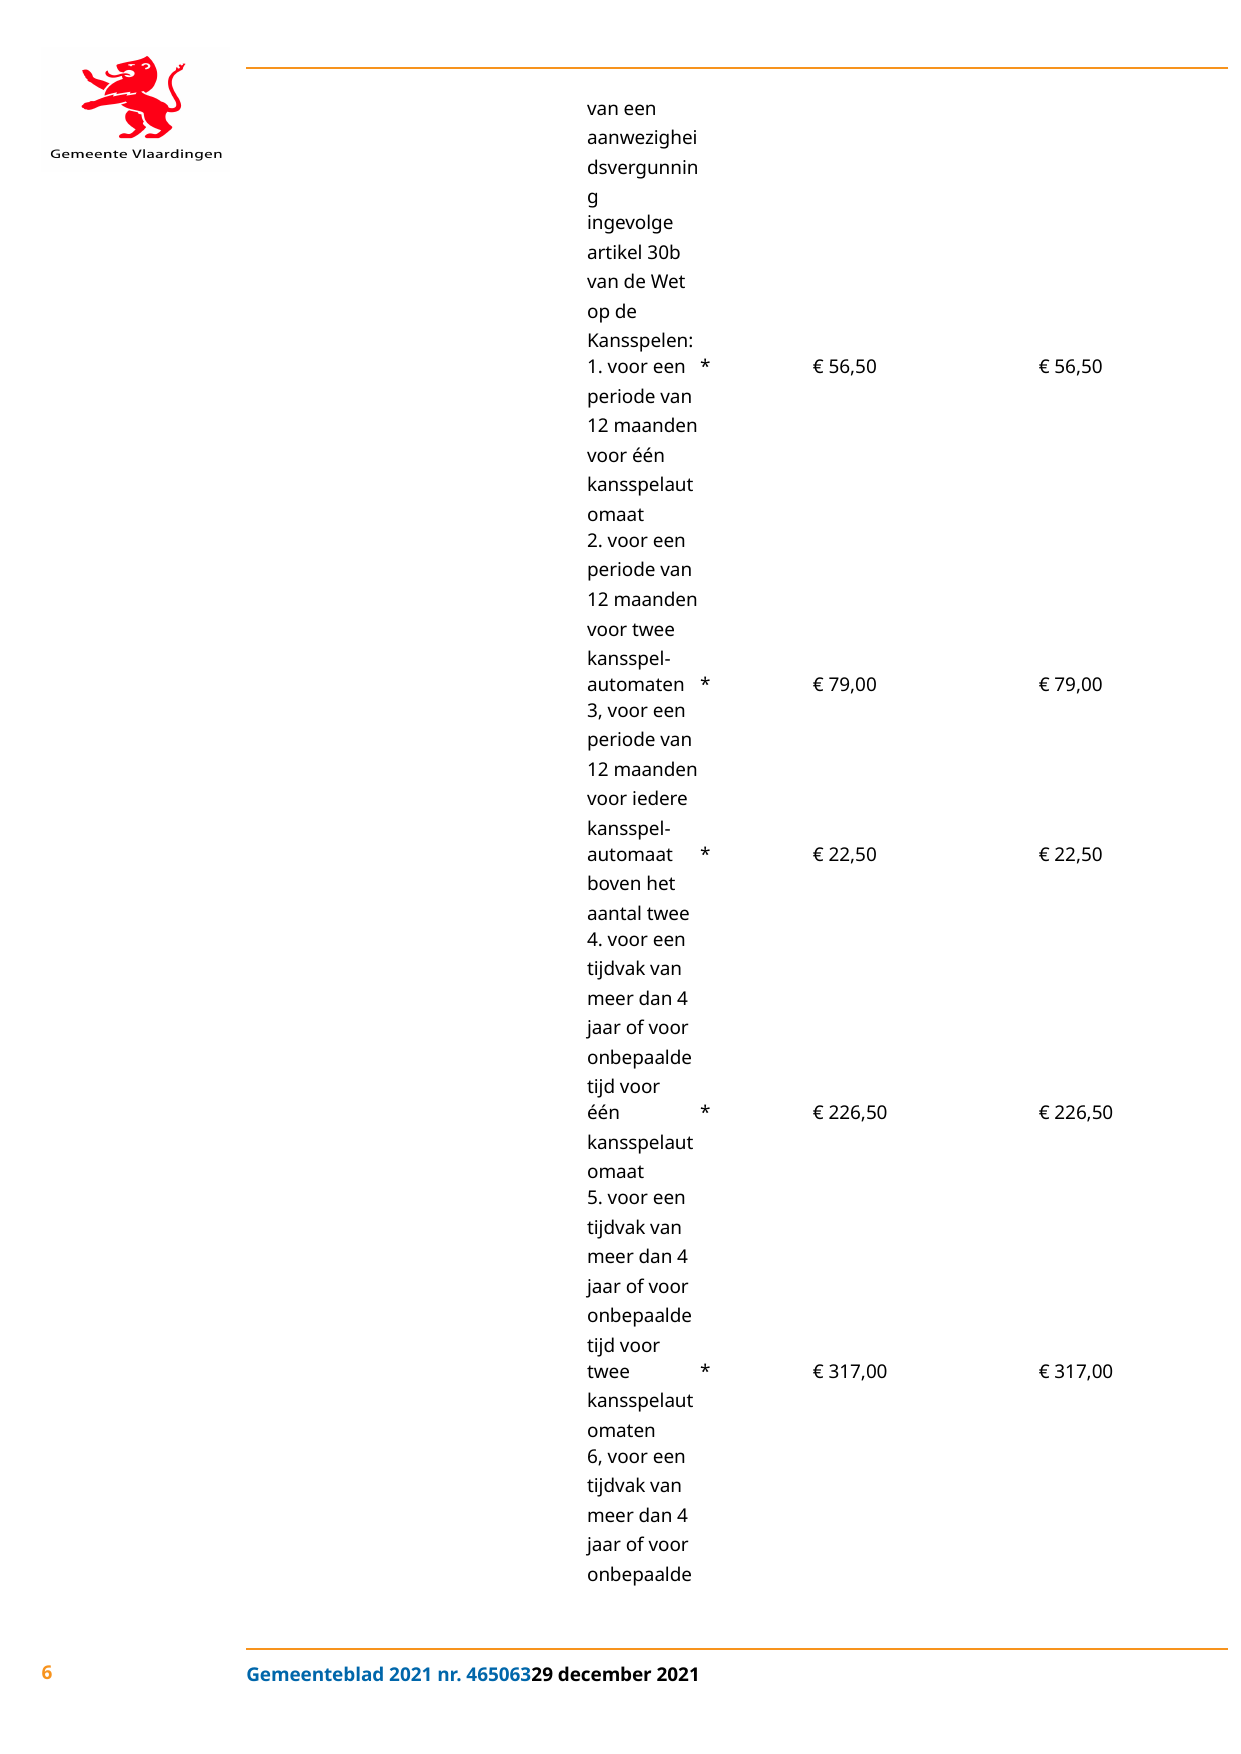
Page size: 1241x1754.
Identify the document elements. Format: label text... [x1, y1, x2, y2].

table_cell € 317,00 [1039, 1358, 1152, 1443]
table_cell 4. voor een tijdvak van meer dan 4 jaar of voor onbepaalde tijd voor [587, 926, 700, 1099]
table_cell [813, 527, 926, 671]
table_cell * [700, 1358, 813, 1443]
table_cell [248, 671, 361, 697]
table_cell * [700, 353, 813, 527]
table_cell [361, 527, 474, 671]
table_cell [248, 1099, 361, 1184]
table_cell [361, 1443, 474, 1587]
table_cell [474, 1443, 587, 1587]
table_cell [926, 95, 1038, 209]
table_cell 3, voor een periode van 12 maanden voor iedere kansspel- [587, 697, 700, 841]
table_cell [474, 1358, 587, 1443]
table_cell [248, 1443, 361, 1587]
table_cell [474, 697, 587, 841]
table_cell [361, 926, 474, 1099]
table_cell 1. voor een periode van 12 maanden voor één kansspelautomaat [587, 353, 700, 527]
table_cell [361, 1358, 474, 1443]
table_cell van een aanwezigheidsvergunning [587, 95, 700, 209]
table_cell € 56,50 [1039, 353, 1152, 527]
table_cell [1039, 926, 1152, 1099]
table_cell [926, 527, 1038, 671]
table_cell [248, 353, 361, 527]
table_cell € 56,50 [813, 353, 926, 527]
table_cell [361, 697, 474, 841]
table_cell [1039, 209, 1152, 353]
table_cell automaat boven het aantal twee [587, 841, 700, 926]
table_cell [700, 209, 813, 353]
table_cell [361, 1184, 474, 1358]
table_cell [700, 527, 813, 671]
table_cell [474, 926, 587, 1099]
picture [41, 47, 231, 172]
table_cell [926, 1099, 1038, 1184]
table_cell [361, 209, 474, 353]
table_cell € 22,50 [1039, 841, 1152, 926]
table_cell [361, 1099, 474, 1184]
table_cell * [700, 841, 813, 926]
table_cell [248, 1358, 361, 1443]
table_cell [474, 1184, 587, 1358]
table_cell [361, 671, 474, 697]
table_cell ingevolge artikel 30b van de Wet op de Kansspelen: [587, 209, 700, 353]
table_cell [926, 1443, 1038, 1587]
table_cell * [700, 1099, 813, 1184]
table_cell [700, 697, 813, 841]
table_cell één kansspelautomaat [587, 1099, 700, 1184]
table_cell [361, 841, 474, 926]
table_cell [248, 841, 361, 926]
table_cell [700, 95, 813, 209]
table_cell [474, 841, 587, 926]
table_cell [700, 1443, 813, 1587]
table_cell [248, 926, 361, 1099]
table_cell [474, 95, 587, 209]
table_cell [248, 697, 361, 841]
table_cell [926, 1358, 1038, 1443]
table_cell [474, 353, 587, 527]
table_cell [248, 1184, 361, 1358]
table_cell [361, 95, 474, 209]
table_cell [813, 1184, 926, 1358]
table_cell [1039, 95, 1152, 209]
table_cell [813, 926, 926, 1099]
table_cell [926, 353, 1038, 527]
table_cell 6, voor een tijdvak van meer dan 4 jaar of voor onbepaalde [587, 1443, 700, 1587]
table_cell [813, 209, 926, 353]
table_cell 2. voor een periode van 12 maanden voor twee kansspel- [587, 527, 700, 671]
table_cell [248, 209, 361, 353]
table_cell [474, 209, 587, 353]
table_cell [926, 209, 1038, 353]
table_cell [926, 926, 1038, 1099]
table_cell automaten [587, 671, 700, 697]
table_cell € 317,00 [813, 1358, 926, 1443]
table_cell [474, 1099, 587, 1184]
table_cell [813, 95, 926, 209]
table_cell [926, 1184, 1038, 1358]
table_cell € 226,50 [1039, 1099, 1152, 1184]
table_cell [926, 841, 1038, 926]
table_cell [926, 671, 1038, 697]
table_cell [1039, 527, 1152, 671]
table_cell [248, 527, 361, 671]
table_cell [248, 95, 361, 209]
table_cell * [700, 671, 813, 697]
table_cell [361, 353, 474, 527]
table_cell [1039, 697, 1152, 841]
table_cell € 79,00 [1039, 671, 1152, 697]
table_cell [813, 697, 926, 841]
table_cell [474, 671, 587, 697]
table_cell [926, 697, 1038, 841]
table_cell [1039, 1184, 1152, 1358]
table_cell twee kansspelautomaten [587, 1358, 700, 1443]
table_cell [700, 1184, 813, 1358]
table_cell 5. voor een tijdvak van meer dan 4 jaar of voor onbepaalde tijd voor [587, 1184, 700, 1358]
table_cell [700, 926, 813, 1099]
table_cell [813, 1443, 926, 1587]
table_cell € 226,50 [813, 1099, 926, 1184]
table_cell [474, 527, 587, 671]
table_cell [1039, 1443, 1152, 1587]
table_cell € 22,50 [813, 841, 926, 926]
table_cell € 79,00 [813, 671, 926, 697]
